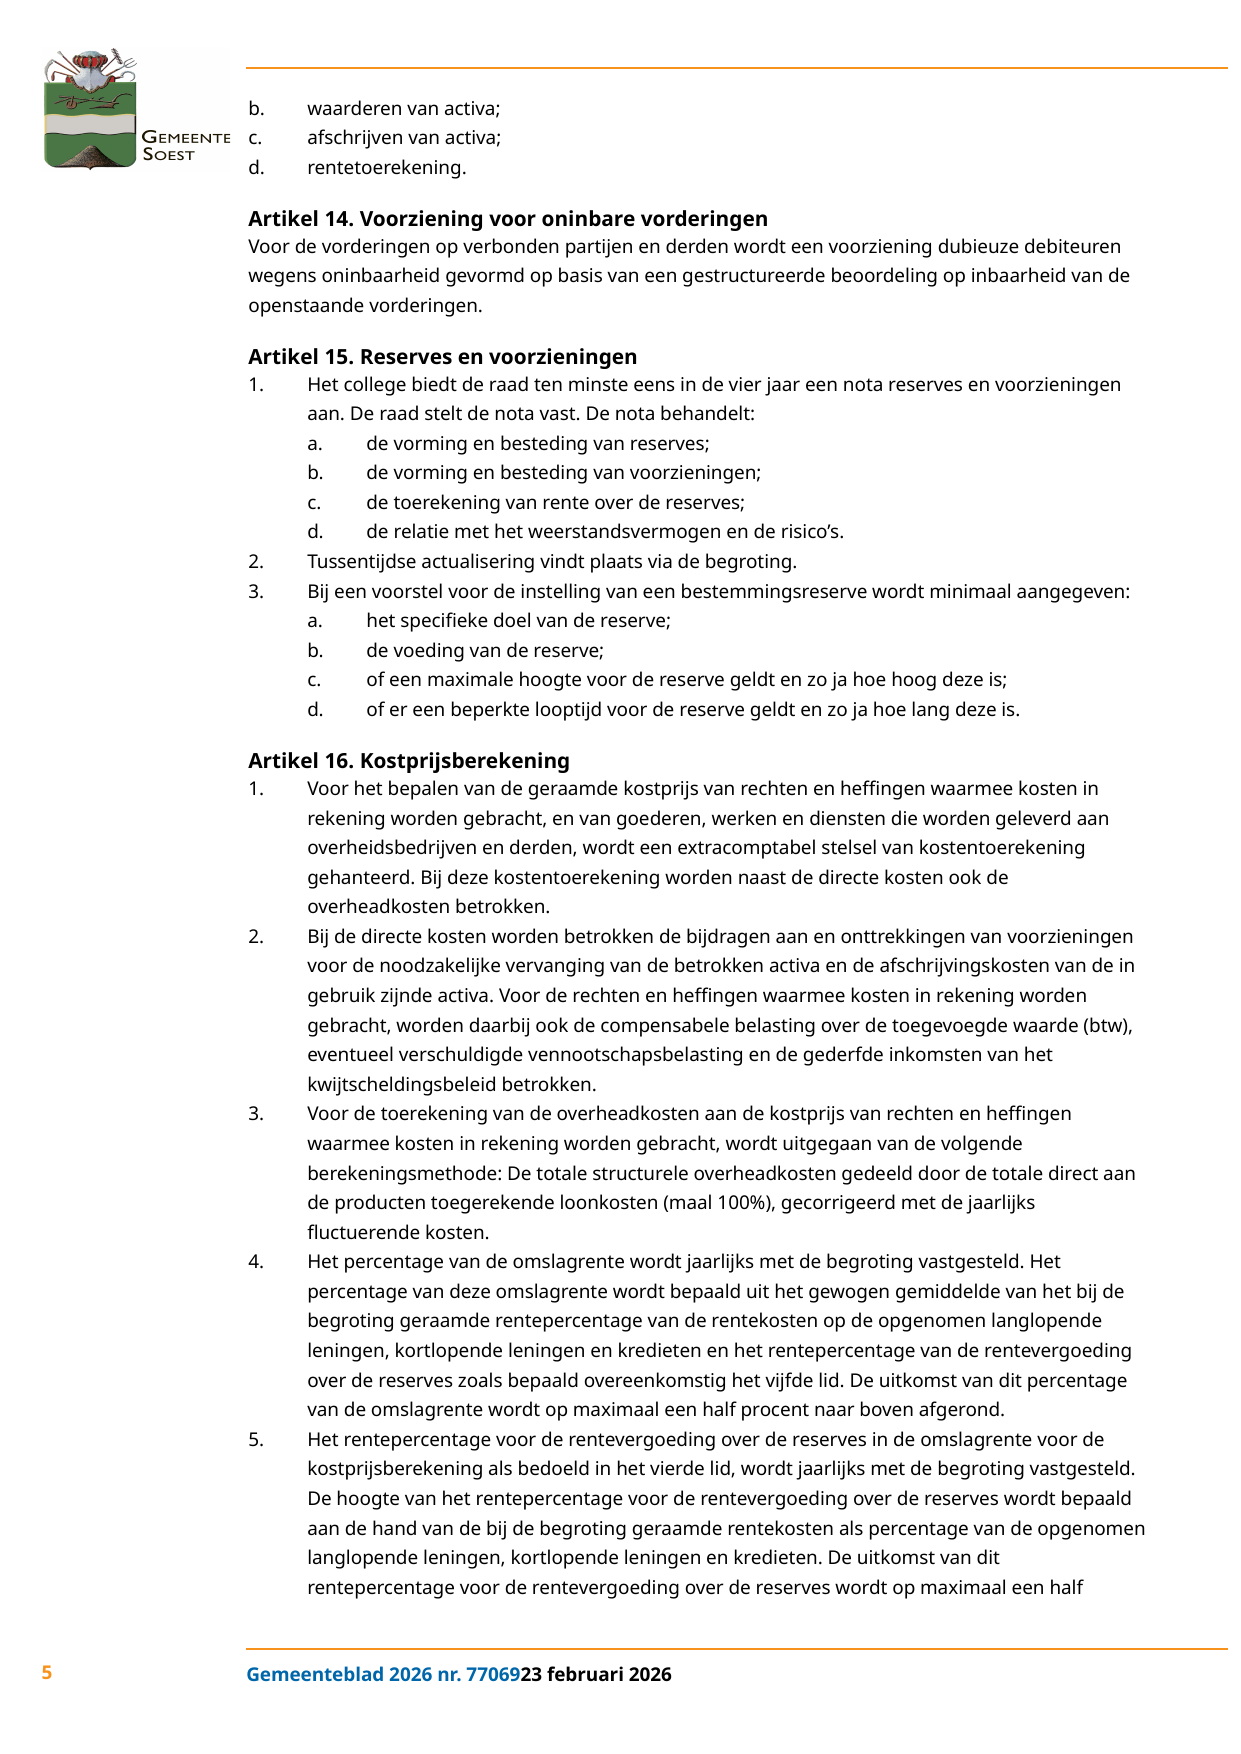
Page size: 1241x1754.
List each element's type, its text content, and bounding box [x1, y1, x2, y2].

list het specifieke doel van de reserve; [307, 607, 1152, 633]
text Artikel 15. Reserves en voorzieningen [248, 342, 1152, 371]
list Voor het bepalen van de geraamde kostprijs van rechten en heffingen waarmee kosten in rekening worden gebracht, en van goederen, werken en diensten die worden geleverd aan overheidsbedrijven en derden, wordt een extracomptabel stelsel van kostentoerekening gehanteerd. Bij deze kostentoerekening worden naast de directe kosten ook de overheadkosten betrokken. [248, 775, 1152, 919]
list de voeding van de reserve; [307, 637, 1152, 663]
text Voor de vorderingen op verbonden partijen en derden wordt een voorziening dubieuze debiteuren wegens oninbaarheid gevormd op basis van een gestructureerde beoordeling op inbaarheid van de openstaande vorderingen. [248, 233, 1152, 318]
text Artikel 14. Voorziening voor oninbare vorderingen [248, 204, 1152, 233]
list Voor de toerekening van de overheadkosten aan de kostprijs van rechten en heffingen waarmee kosten in rekening worden gebracht, wordt uitgegaan van de volgende berekeningsmethode: De totale structurele overheadkosten gedeeld door de totale direct aan de producten toegerekende loonkosten (maal 100%), gecorrigeerd met de jaarlijks fluctuerende kosten. [248, 1101, 1152, 1244]
picture [41, 47, 231, 172]
list de vorming en besteding van reserves; [307, 430, 1152, 456]
list de relatie met het weerstandsvermogen en de risico’s. [307, 519, 1152, 544]
list of een maximale hoogte voor de reserve geldt en zo ja hoe hoog deze is; [307, 667, 1152, 692]
text Artikel 16. Kostprijsberekening [248, 747, 1152, 775]
list de toerekening van rente over de reserves; [307, 489, 1152, 515]
list Bij een voorstel voor de instelling van een bestemmingsreserve wordt minimaal aangegeven: [248, 578, 1152, 604]
list Bij de directe kosten worden betrokken de bijdragen aan en onttrekkingen van voorzieningen voor de noodzakelijke vervanging van de betrokken activa en de afschrijvingskosten van de in gebruik zijnde activa. Voor de rechten en heffingen waarmee kosten in rekening worden gebracht, worden daarbij ook de compensabele belasting over de toegevoegde waarde (btw), eventueel verschuldigde vennootschapsbelasting en de gederfde inkomsten van het kwijtscheldingsbeleid betrokken. [248, 923, 1152, 1097]
list Tussentijdse actualisering vindt plaats via de begroting. [248, 548, 1152, 574]
list of er een beperkte looptijd voor de reserve geldt en zo ja hoe lang deze is. [307, 696, 1152, 722]
list afschrijven van activa; [248, 124, 1152, 150]
list Het college biedt de raad ten minste eens in de vier jaar een nota reserves en voorzieningen aan. De raad stelt de nota vast. De nota behandelt: [248, 371, 1152, 426]
list Het rentepercentage voor de rentevergoeding over de reserves in de omslagrente voor de kostprijsberekening als bedoeld in het vierde lid, wordt jaarlijks met de begroting vastgesteld. De hoogte van het rentepercentage voor de rentevergoeding over de reserves wordt bepaald aan de hand van de bij de begroting geraamde rentekosten als percentage van de opgenomen langlopende leningen, kortlopende leningen en kredieten. De uitkomst van dit rentepercentage voor de rentevergoeding over de reserves wordt op maximaal een half [248, 1426, 1152, 1599]
list waarderen van activa; [248, 95, 1152, 121]
list Het percentage van de omslagrente wordt jaarlijks met de begroting vastgesteld. Het percentage van deze omslagrente wordt bepaald uit het gewogen gemiddelde van het bij de begroting geraamde rentepercentage van de rentekosten op de opgenomen langlopende leningen, kortlopende leningen en kredieten en het rentepercentage van de rentevergoeding over de reserves zoals bepaald overeenkomstig het vijfde lid. De uitkomst van dit percentage van de omslagrente wordt op maximaal een half procent naar boven afgerond. [248, 1248, 1152, 1422]
list rentetoerekening. [248, 154, 1152, 180]
list de vorming en besteding van voorzieningen; [307, 459, 1152, 485]
